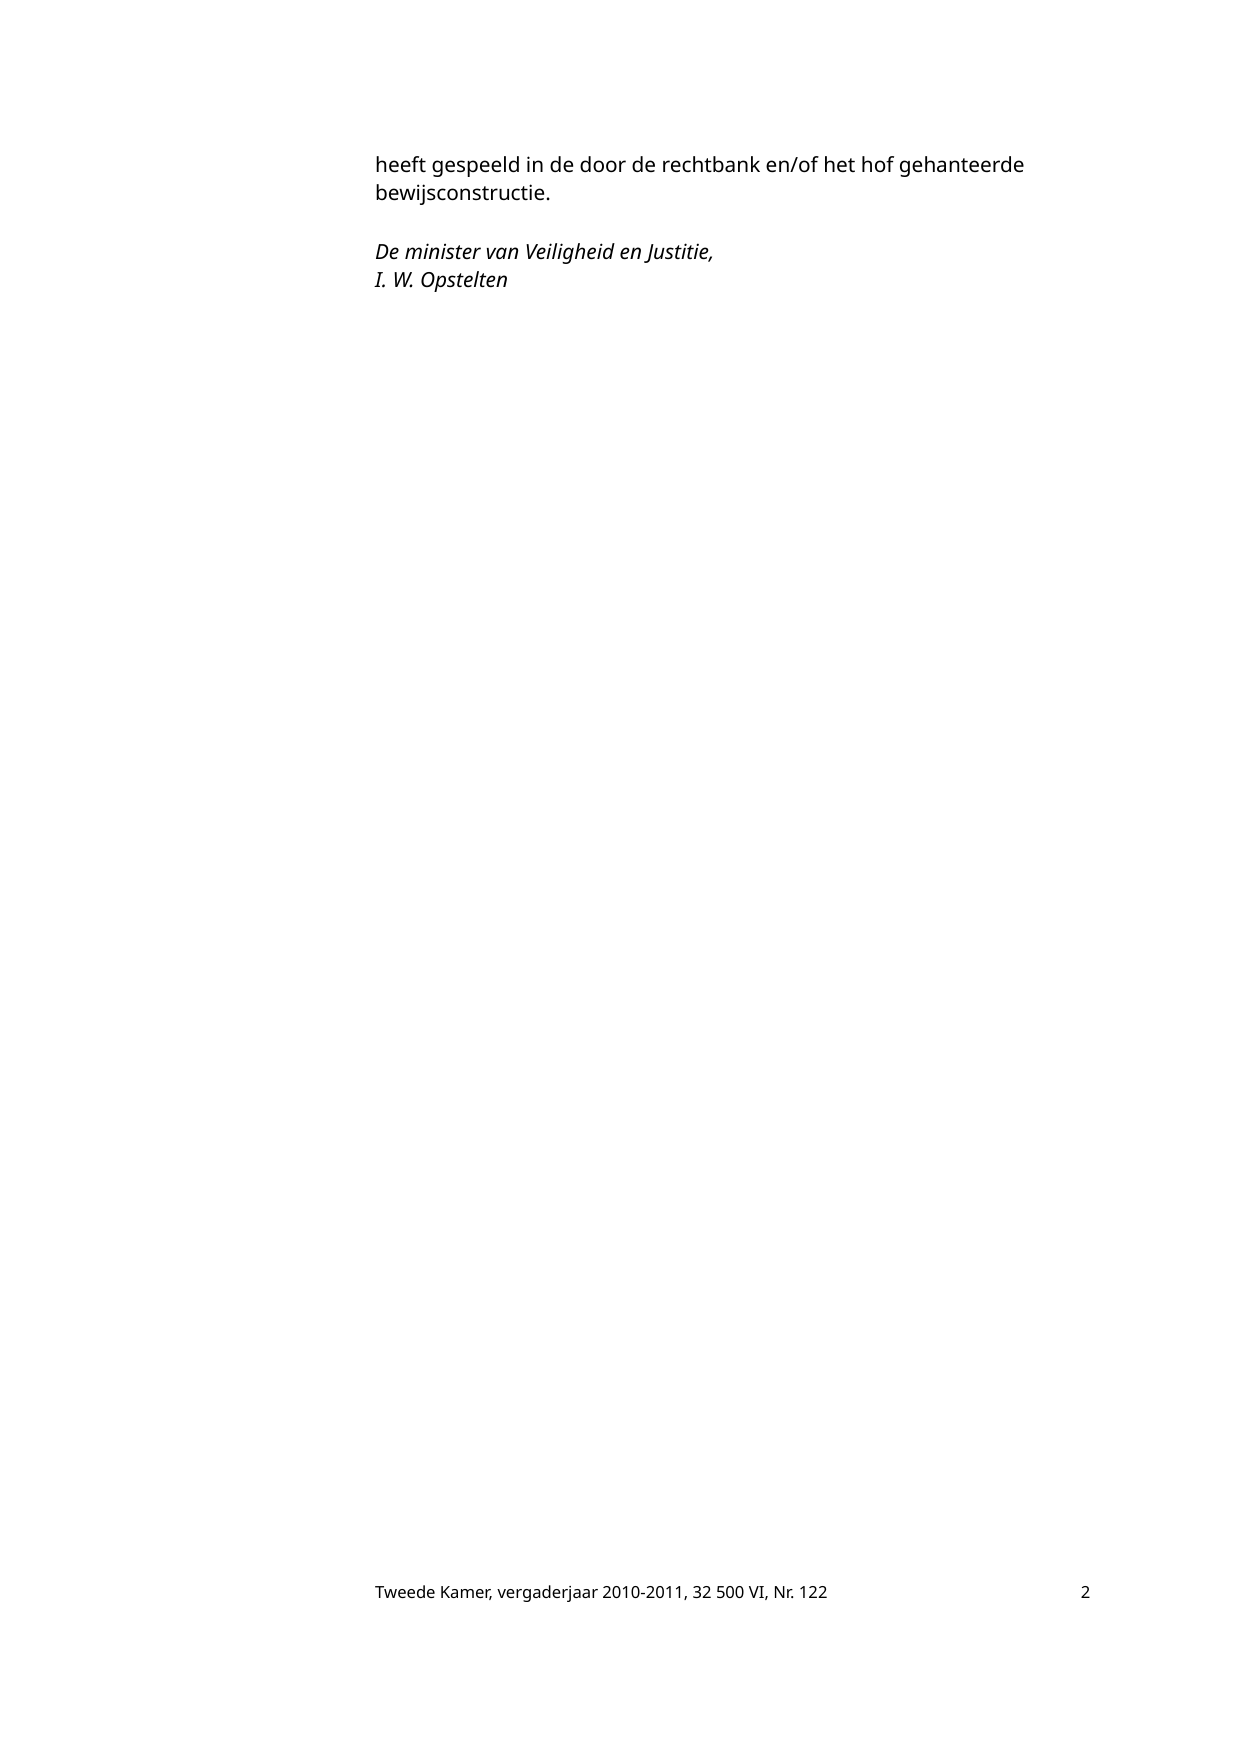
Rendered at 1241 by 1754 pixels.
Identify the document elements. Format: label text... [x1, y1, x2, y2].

text I. W. Opstelten [375, 265, 1090, 294]
text heeft gespeeld in de door de rechtbank en/of het hof gehanteerde bewijsconstructie. [375, 150, 1090, 207]
text De minister van Veiligheid en Justitie, [375, 237, 1090, 265]
